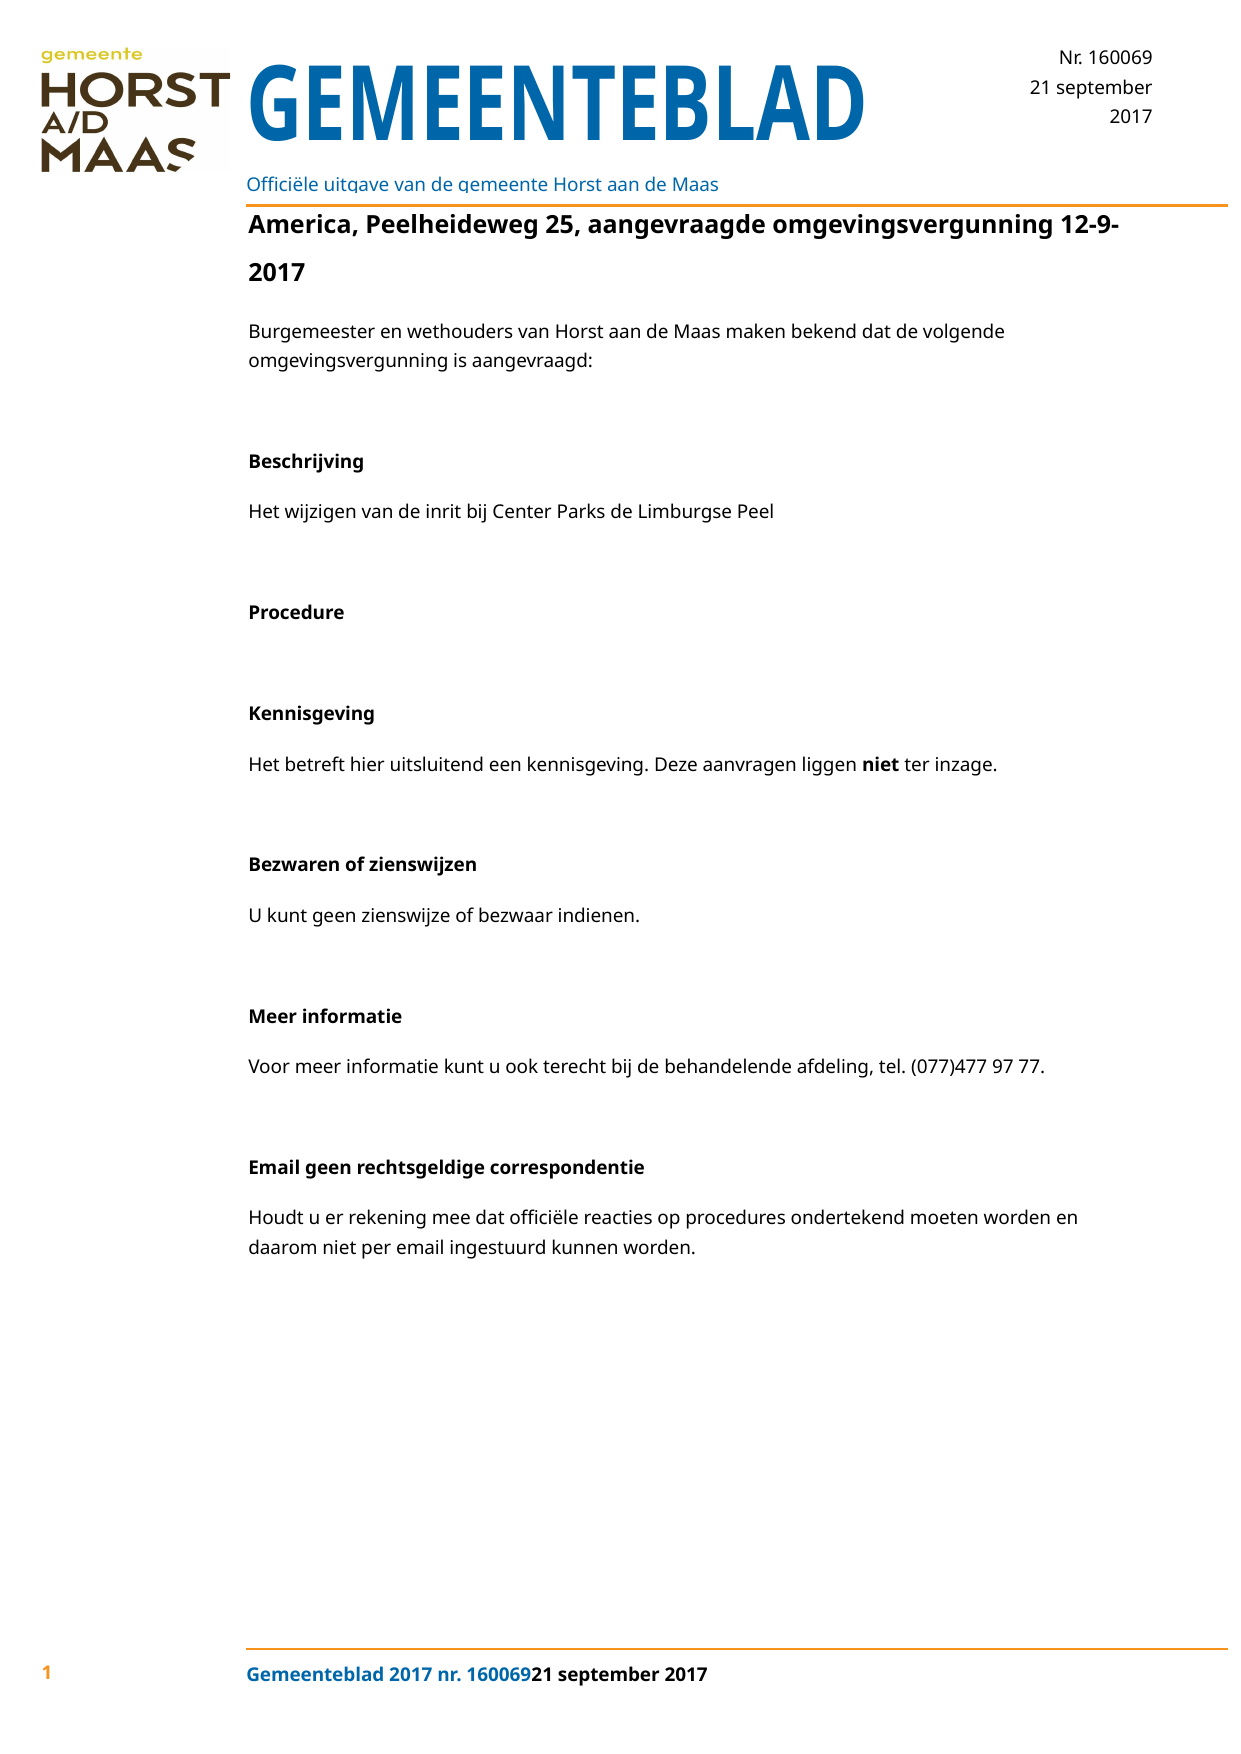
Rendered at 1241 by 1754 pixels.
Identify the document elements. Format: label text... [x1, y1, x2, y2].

text Het betreft hier uitsluitend een kennisgeving. Deze aanvragen liggen niet ter inzage. [248, 751, 1152, 777]
text Kennisgeving [248, 700, 1152, 726]
text Voor meer informatie kunt u ook terecht bij de behandelende afdeling, tel. (077)477 97 77. [248, 1053, 1152, 1079]
text Meer informatie [248, 1003, 1152, 1029]
text Houdt u er rekening mee dat officiële reacties op procedures ondertekend moeten worden en daarom niet per email ingestuurd kunnen worden. [248, 1204, 1152, 1260]
text Het wijzigen van de inrit bij Center Parks de Limburgse Peel [248, 499, 1152, 524]
text Bezwaren of zienswijzen [248, 852, 1152, 877]
text Procedure [248, 599, 1152, 625]
text Burgemeester en wethouders van Horst aan de Maas maken bekend dat de volgende omgevingsvergunning is aangevraagd: [248, 318, 1152, 373]
picture [41, 47, 231, 172]
text Email geen rechtsgeldige correspondentie [248, 1154, 1152, 1180]
text U kunt geen zienswijze of bezwaar indienen. [248, 902, 1152, 928]
text Beschrijving [248, 448, 1152, 474]
text America, Peelheideweg 25, aangevraagde omgevingsvergunning 12-9-2017 [248, 207, 1152, 288]
